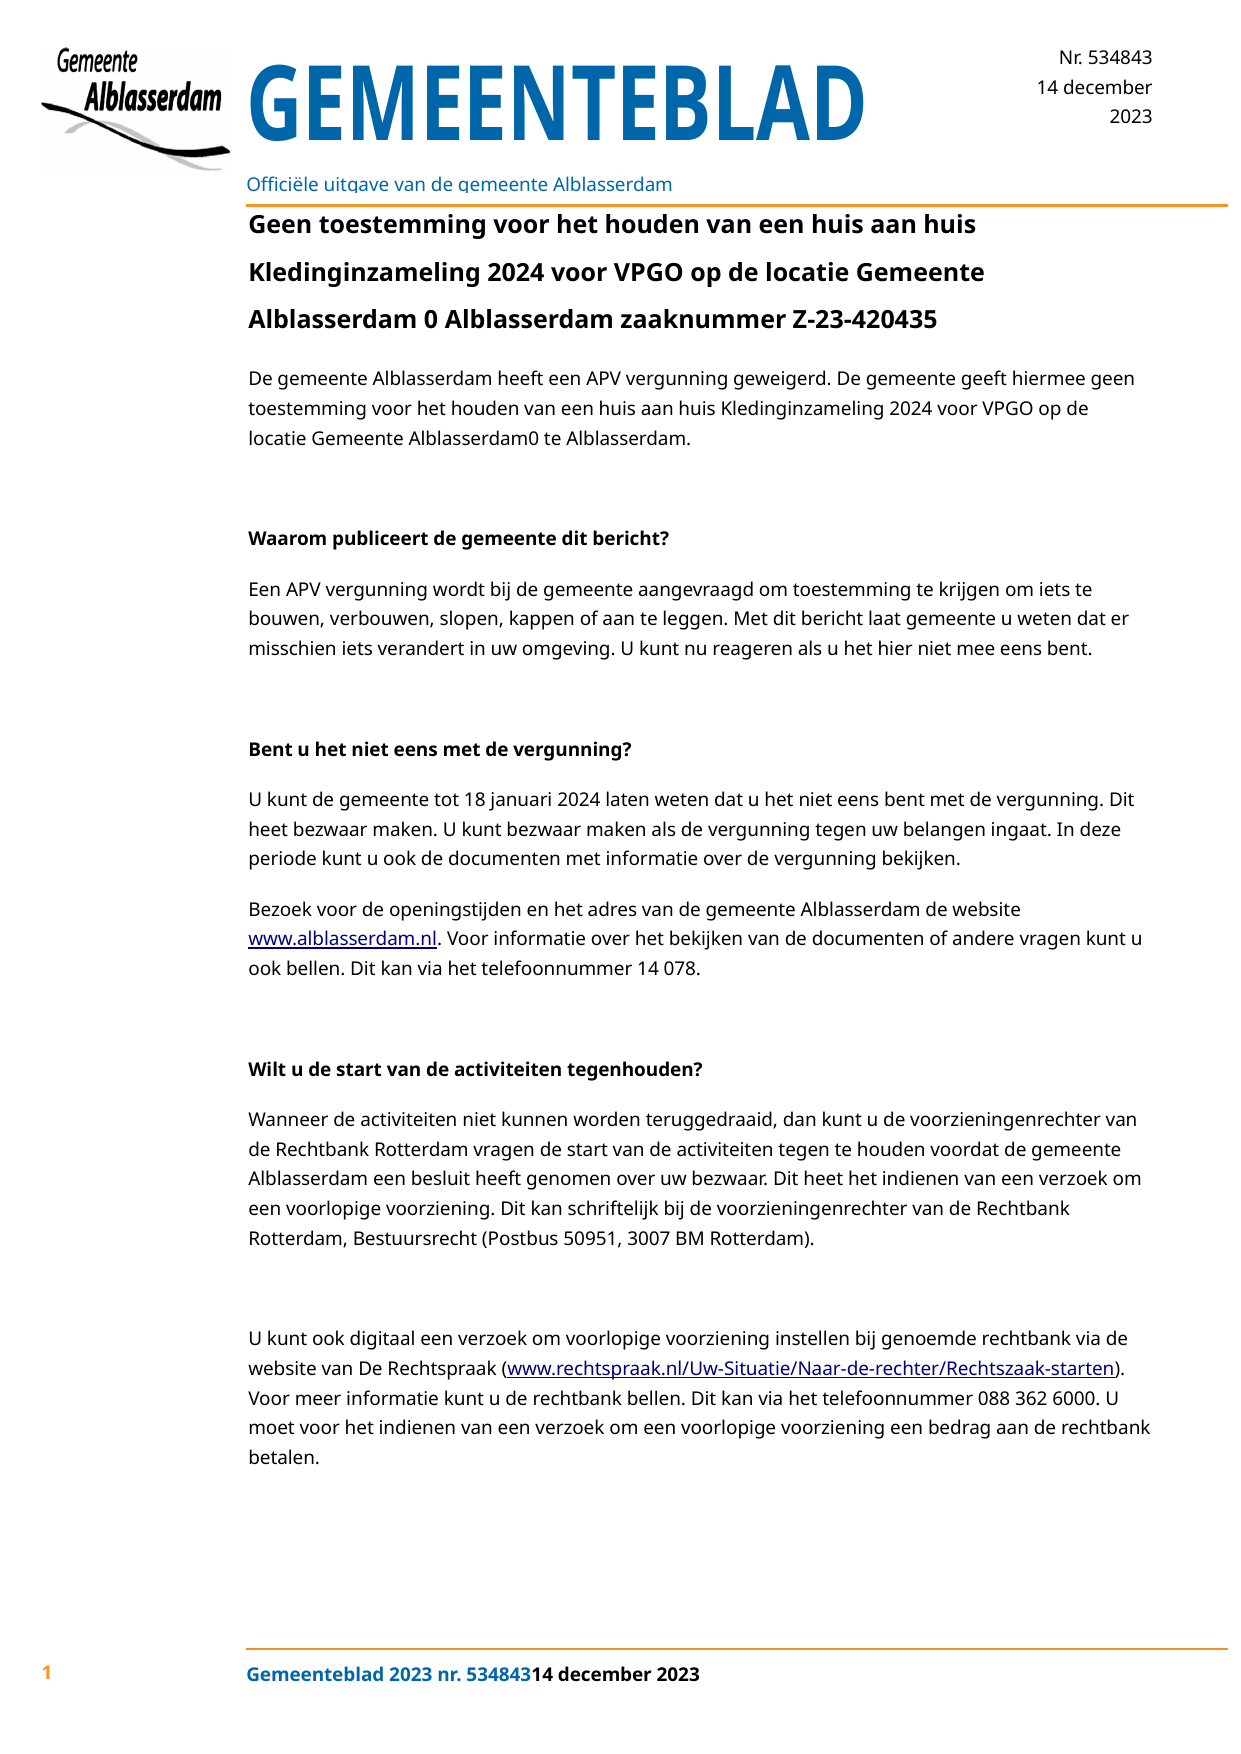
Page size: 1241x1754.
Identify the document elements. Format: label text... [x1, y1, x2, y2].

text Wanneer de activiteiten niet kunnen worden teruggedraaid, dan kunt u de voorzieningenrechter van de Rechtbank Rotterdam vragen de start van de activiteiten tegen te houden voordat de gemeente Alblasserdam een besluit heeft genomen over uw bezwaar. Dit heet het indienen van een verzoek om een voorlopige voorziening. Dit kan schriftelijk bij de voorzieningenrechter van de Rechtbank Rotterdam, Bestuursrecht (Postbus 50951, 3007 BM Rotterdam). [248, 1106, 1152, 1250]
text Wilt u de start van de activiteiten tegenhouden? [248, 1056, 1152, 1082]
picture [41, 47, 231, 172]
text U kunt ook digitaal een verzoek om voorlopige voorziening instellen bij genoemde rechtbank via de website van De Rechtspraak (www.rechtspraak.nl/Uw-Situatie/Naar-de-rechter/Rechtszaak-starten). Voor meer informatie kunt u de rechtbank bellen. Dit kan via het telefoonnummer 088 362 6000. U moet voor het indienen van een verzoek om een voorlopige voorziening een bedrag aan de rechtbank betalen. [248, 1326, 1152, 1469]
text Bent u het niet eens met de vergunning? [248, 736, 1152, 762]
text Bezoek voor de openingstijden en het adres van de gemeente Alblasserdam de website www.alblasserdam.nl. Voor informatie over het bekijken van de documenten of andere vragen kunt u ook bellen. Dit kan via het telefoonnummer 14 078. [248, 896, 1152, 981]
text De gemeente Alblasserdam heeft een APV vergunning geweigerd. De gemeente geeft hiermee geen toestemming voor het houden van een huis aan huis Kledinginzameling 2024 voor VPGO op de locatie Gemeente Alblasserdam0 te Alblasserdam. [248, 366, 1152, 450]
text Geen toestemming voor het houden van een huis aan huis Kledinginzameling 2024 voor VPGO op de locatie Gemeente Alblasserdam 0 Alblasserdam zaaknummer Z-23-420435 [248, 207, 1152, 336]
text Een APV vergunning wordt bij de gemeente aangevraagd om toestemming te krijgen om iets te bouwen, verbouwen, slopen, kappen of aan te leggen. Met dit bericht laat gemeente u weten dat er misschien iets verandert in uw omgeving. U kunt nu reageren als u het hier niet mee eens bent. [248, 576, 1152, 661]
text U kunt de gemeente tot 18 januari 2024 laten weten dat u het niet eens bent met de vergunning. Dit heet bezwaar maken. U kunt bezwaar maken als de vergunning tegen uw belangen ingaat. In deze periode kunt u ook de documenten met informatie over de vergunning bekijken. [248, 786, 1152, 871]
text Waarom publiceert de gemeente dit bericht? [248, 526, 1152, 551]
